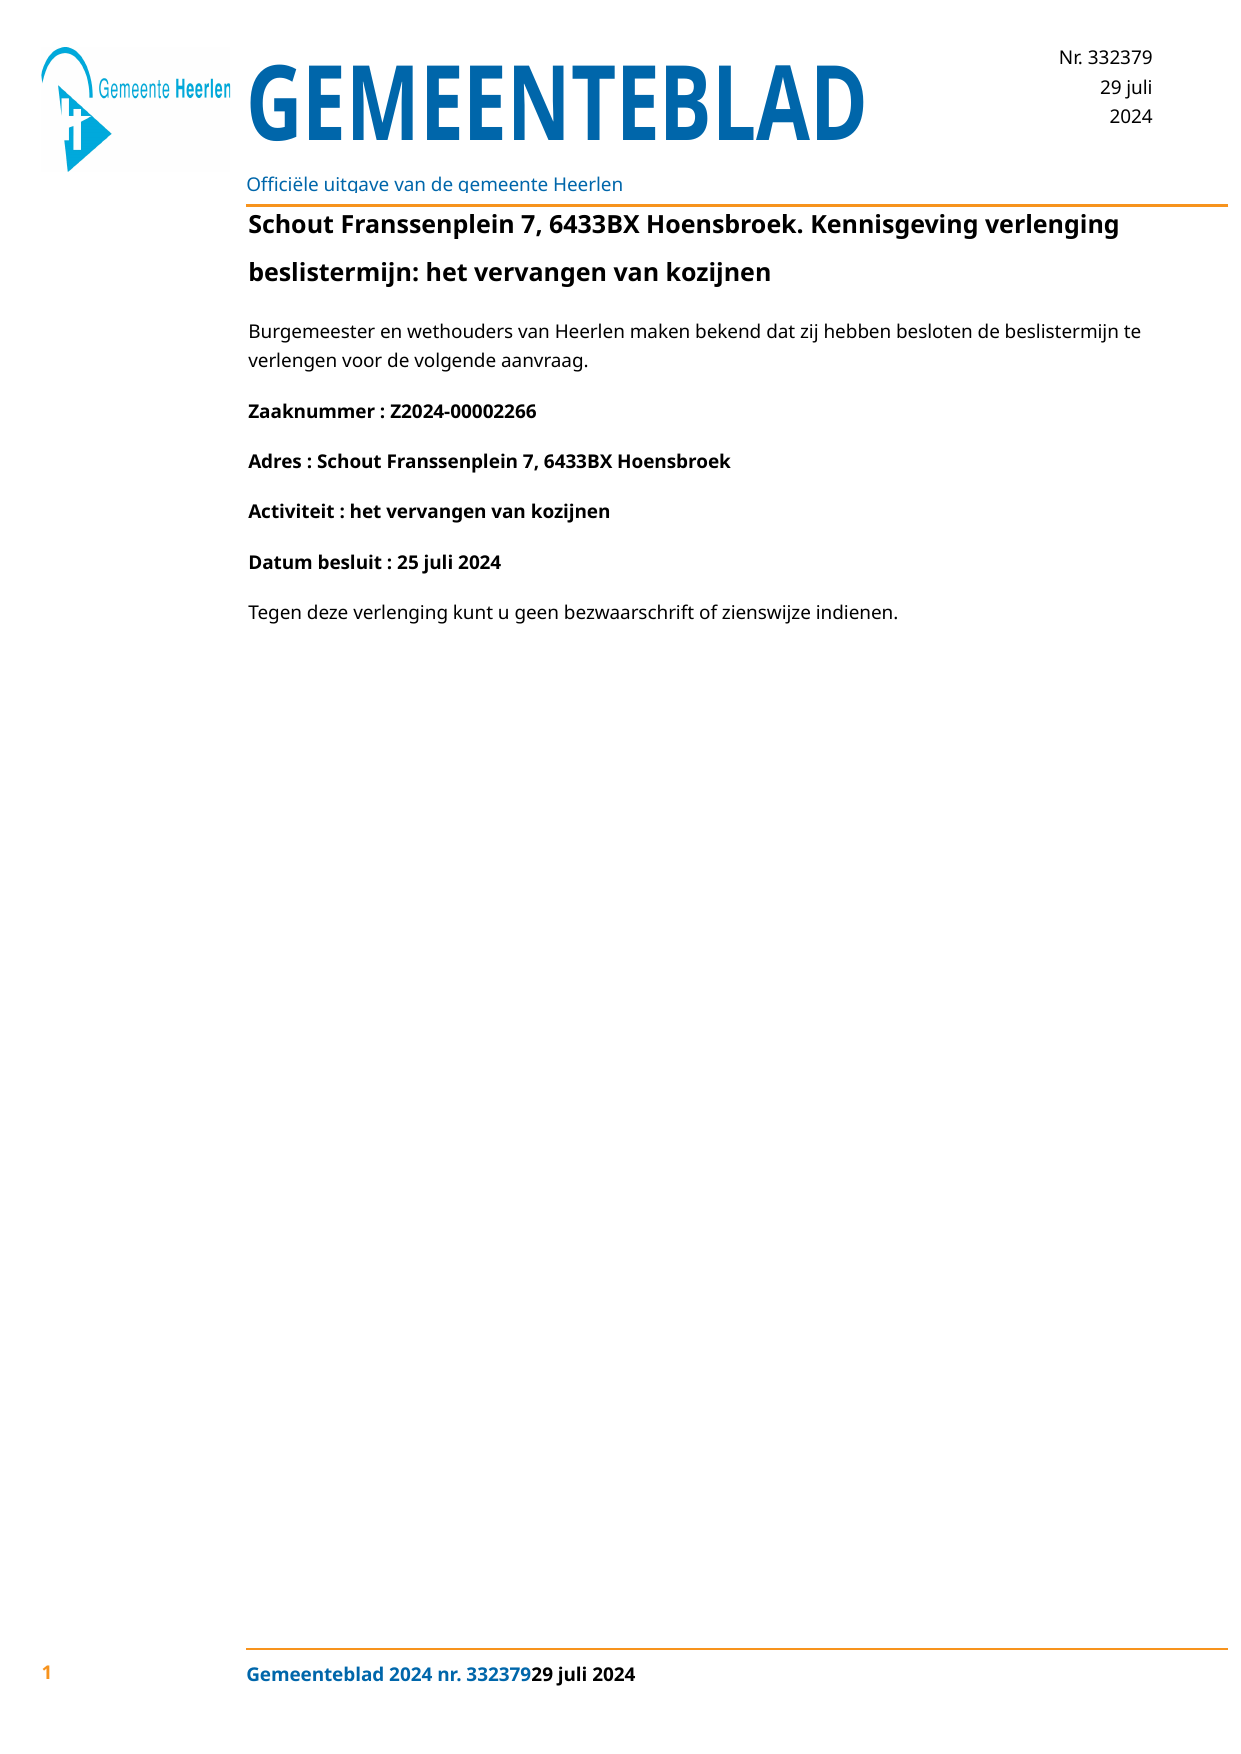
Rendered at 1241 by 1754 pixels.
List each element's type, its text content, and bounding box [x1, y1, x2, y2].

text Burgemeester en wethouders van Heerlen maken bekend dat zij hebben besloten de beslistermijn te verlengen voor de volgende aanvraag. [248, 318, 1152, 373]
picture [41, 47, 231, 172]
text Tegen deze verlenging kunt u geen bezwaarschrift of zienswijze indienen. [248, 599, 1152, 625]
text Datum besluit : 25 juli 2024 [248, 549, 1152, 575]
text Zaaknummer : Z2024-00002266 [248, 398, 1152, 424]
picture [41, 47, 59, 70]
text Adres : Schout Franssenplein 7, 6433BX Hoensbroek [248, 448, 1152, 474]
text Schout Franssenplein 7, 6433BX Hoensbroek. Kennisgeving verlenging beslistermijn: het vervangen van kozijnen [248, 207, 1152, 288]
text Activiteit : het vervangen van kozijnen [248, 499, 1152, 524]
